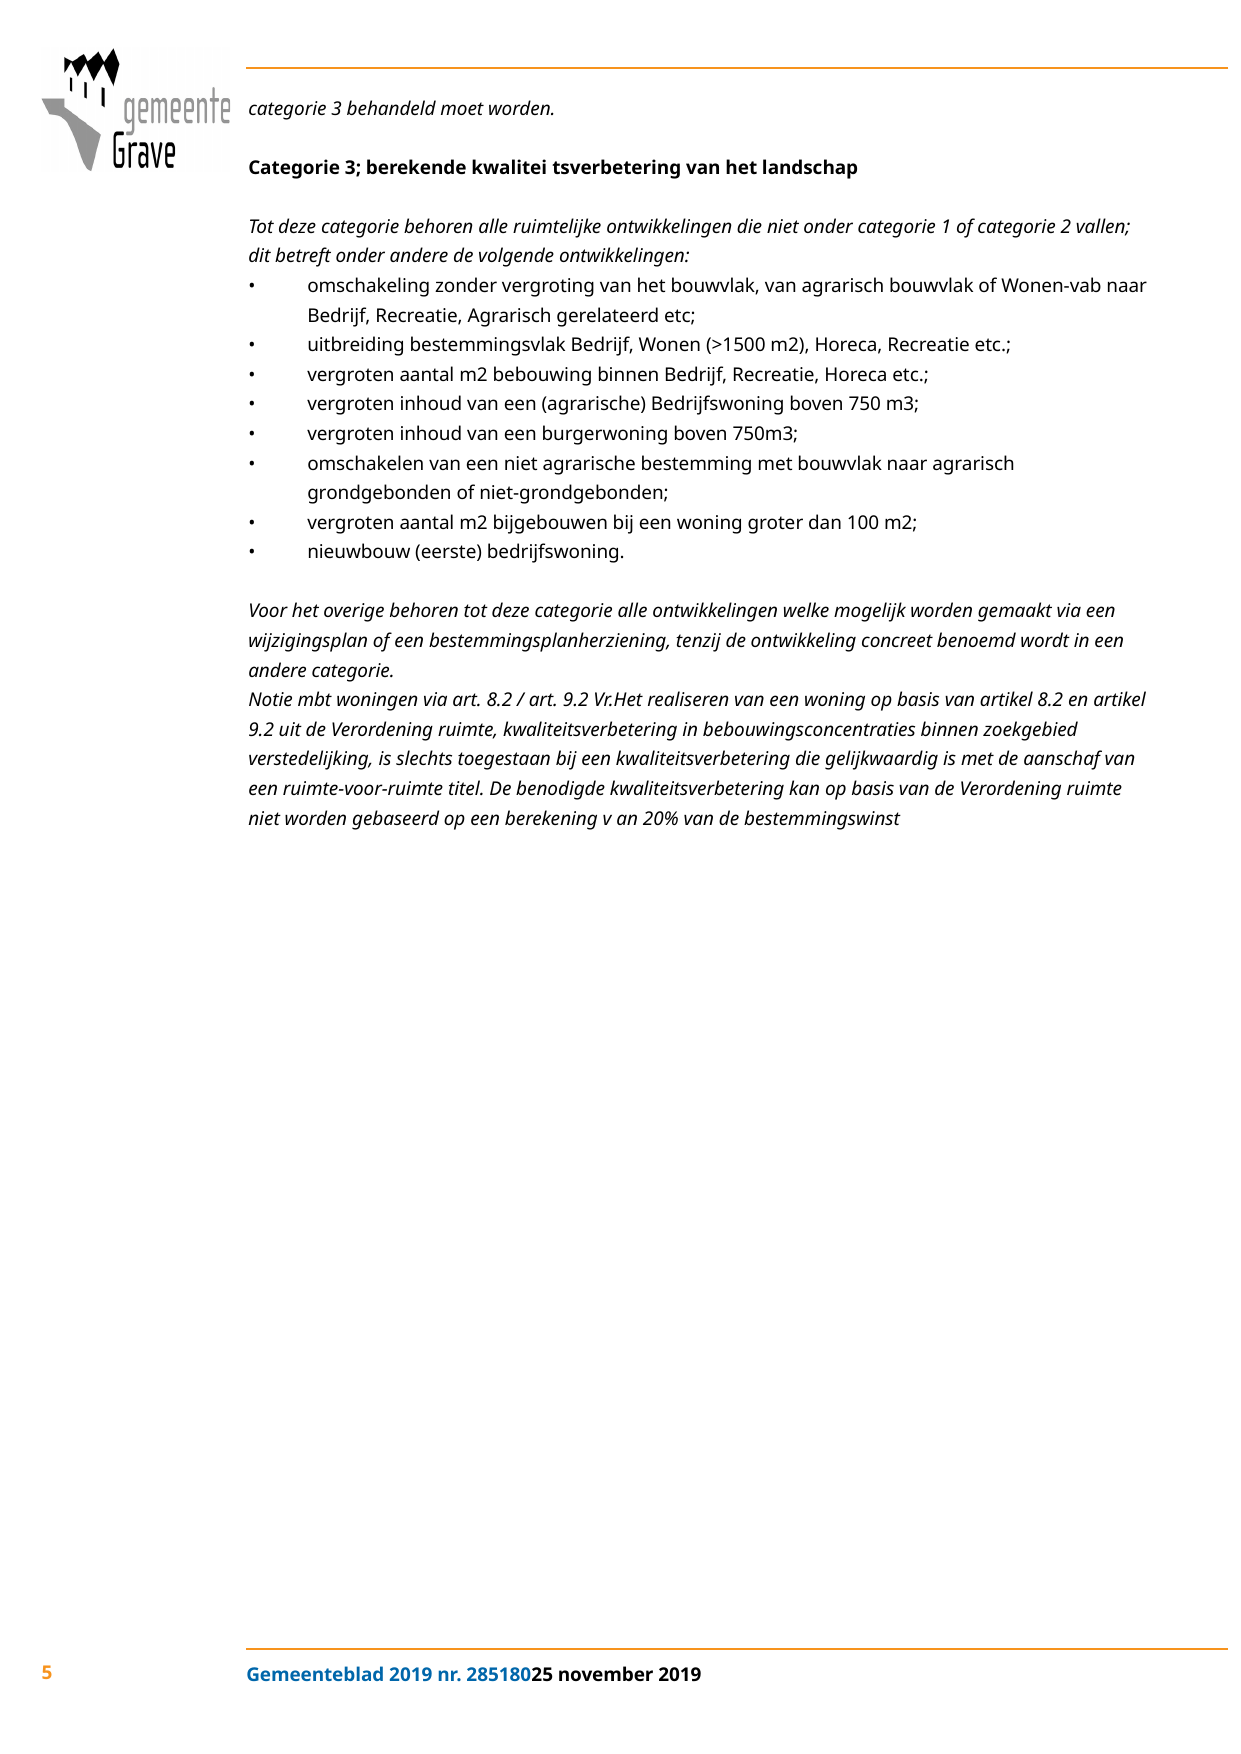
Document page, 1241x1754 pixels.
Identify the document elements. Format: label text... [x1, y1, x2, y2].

text Tot deze categorie behoren alle ruimtelijke ontwikkelingen die niet onder categorie 1 of categorie 2 vallen; dit betreft onder andere de volgende ontwikkelingen: [248, 213, 1152, 268]
list vergroten aantal m2 bijgebouwen bij een woning groter dan 100 m2; [248, 509, 1152, 535]
list vergroten inhoud van een burgerwoning boven 750m3; [248, 420, 1152, 446]
picture [41, 47, 231, 172]
list uitbreiding bestemmingsvlak Bedrijf, Wonen (>1500 m2), Horeca, Recreatie etc.; [248, 331, 1152, 357]
list omschakelen van een niet agrarische bestemming met bouwvlak naar agrarisch grondgebonden of niet-grondgebonden; [248, 450, 1152, 505]
list vergroten aantal m2 bebouwing binnen Bedrijf, Recreatie, Horeca etc.; [248, 361, 1152, 387]
list nieuwbouw (eerste) bedrijfswoning. [248, 538, 1152, 564]
list omschakeling zonder vergroting van het bouwvlak, van agrarisch bouwvlak of Wonen-vab naar Bedrijf, Recreatie, Agrarisch gerelateerd etc; [248, 272, 1152, 328]
text categorie 3 behandeld moet worden. [248, 95, 1152, 121]
text Categorie 3; berekende kwalitei tsverbetering van het landschap [248, 154, 1152, 180]
list vergroten inhoud van een (agrarische) Bedrijfswoning boven 750 m3; [248, 391, 1152, 416]
text Voor het overige behoren tot deze categorie alle ontwikkelingen welke mogelijk worden gemaakt via een wijzigingsplan of een bestemmingsplanherziening, tenzij de ontwikkeling concreet benoemd wordt in een andere categorie. [248, 598, 1152, 683]
text Notie mbt woningen via art. 8.2 / art. 9.2 Vr.Het realiseren van een woning op basis van artikel 8.2 en artikel 9.2 uit de Verordening ruimte, kwaliteitsverbetering in bebouwingsconcentraties binnen zoekgebied verstedelijking, is slechts toegestaan bij een kwaliteitsverbetering die gelijkwaardig is met de aanschaf van een ruimte-voor-ruimte titel. De benodigde kwaliteitsverbetering kan op basis van de Verordening ruimte niet worden gebaseerd op een berekening v an 20% van de bestemmingswinst [248, 686, 1152, 831]
